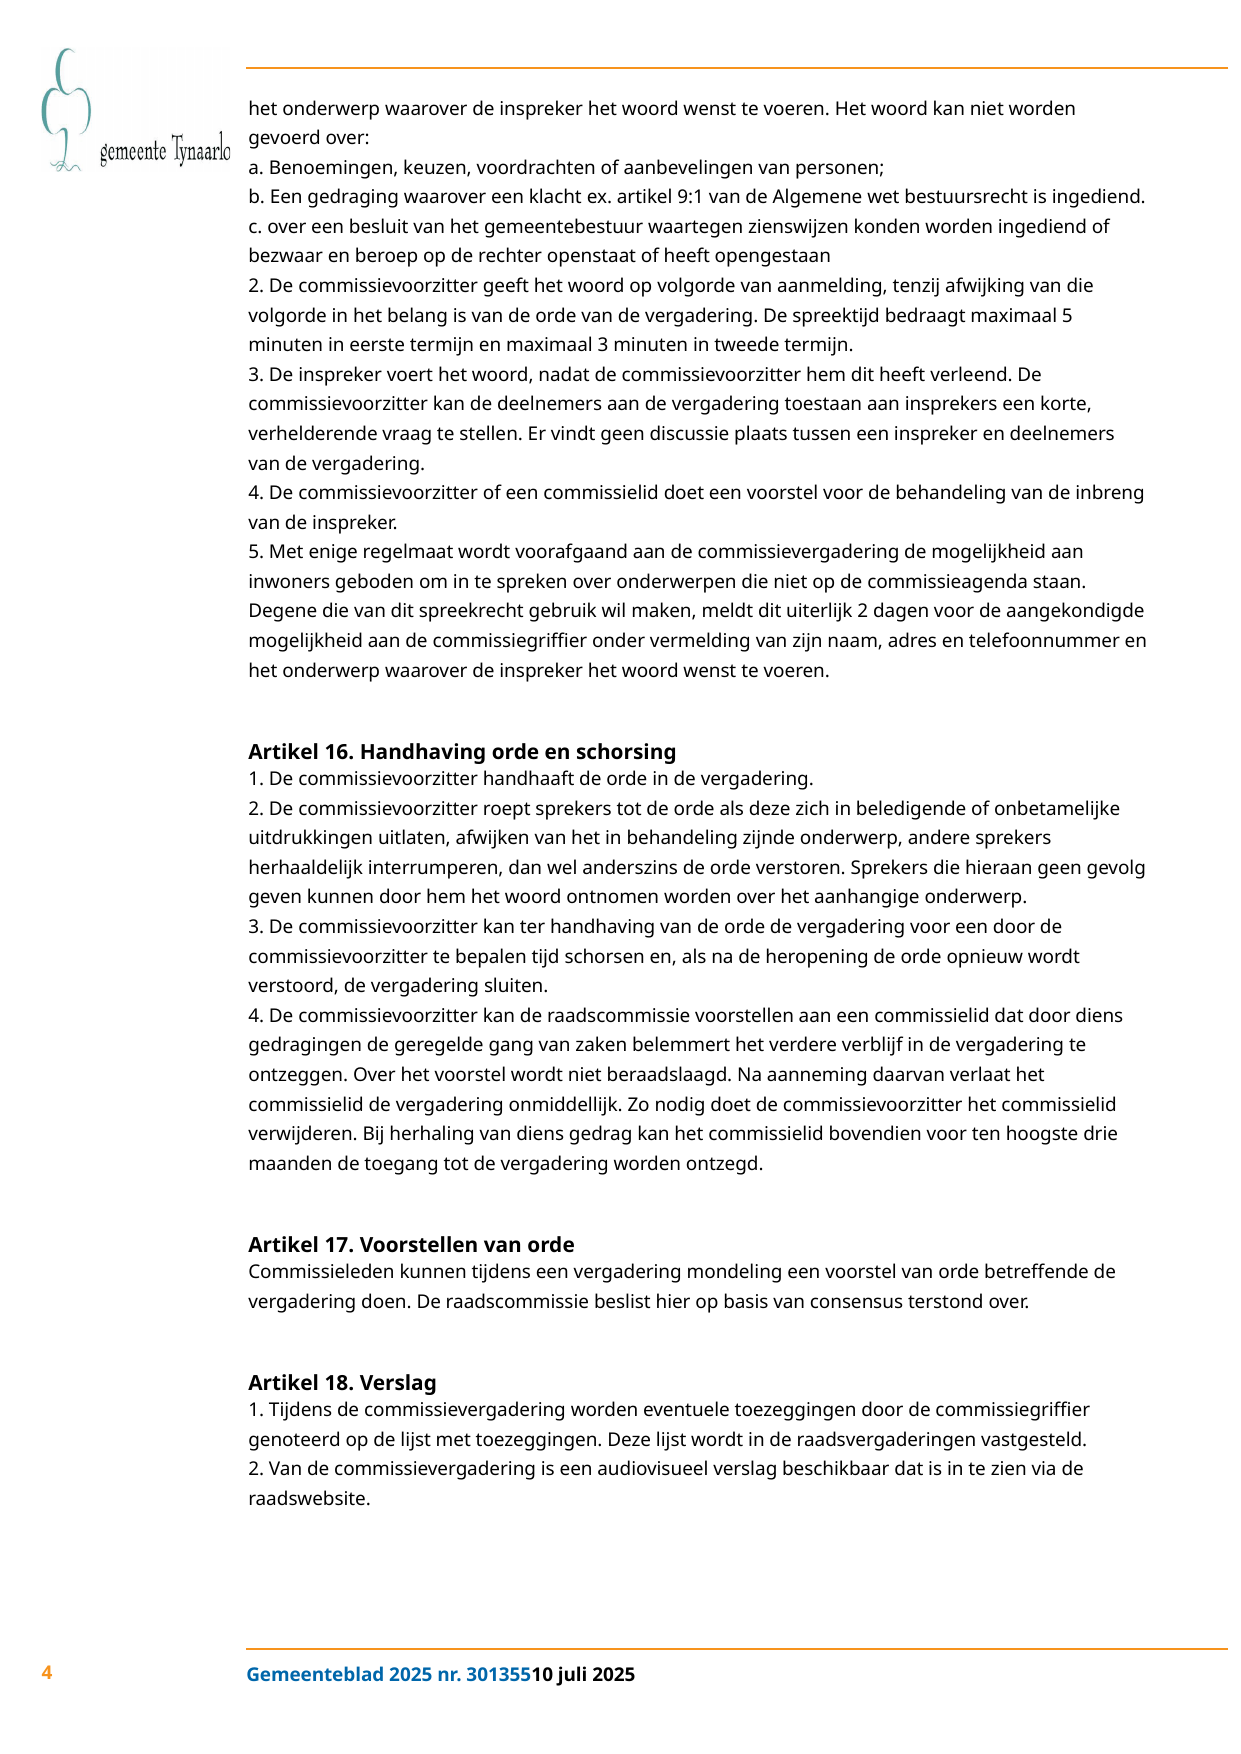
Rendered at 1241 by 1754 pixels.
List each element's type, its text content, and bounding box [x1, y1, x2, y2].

text 4. De commissievoorzitter of een commissielid doet een voorstel voor de behandeling van de inbreng van de inspreker. [248, 479, 1152, 535]
text Artikel 18. Verslag [248, 1368, 1152, 1396]
text c. over een besluit van het gemeentebestuur waartegen zienswijzen konden worden ingediend of bezwaar en beroep op de rechter openstaat of heeft opengestaan [248, 213, 1152, 268]
text b. Een gedraging waarover een klacht ex. artikel 9:1 van de Algemene wet bestuursrecht is ingediend. [248, 183, 1152, 209]
text a. Benoemingen, keuzen, voordrachten of aanbevelingen van personen; [248, 154, 1152, 180]
text het onderwerp waarover de inspreker het woord wenst te voeren. Het woord kan niet worden gevoerd over: [248, 95, 1152, 150]
text Commissieleden kunnen tijdens een vergadering mondeling een voorstel van orde betreffende de vergadering doen. De raadscommissie beslist hier op basis van consensus terstond over. [248, 1258, 1152, 1314]
text Artikel 16. Handhaving orde en schorsing [248, 737, 1152, 765]
text 2. Van de commissievergadering is een audiovisueel verslag beschikbaar dat is in te zien via de raadswebsite. [248, 1456, 1152, 1511]
text 2. De commissievoorzitter roept sprekers tot de orde als deze zich in beledigende of onbetamelijke uitdrukkingen uitlaten, afwijken van het in behandeling zijnde onderwerp, andere sprekers herhaaldelijk interrumperen, dan wel anderszins de orde verstoren. Sprekers die hieraan geen gevolg geven kunnen door hem het woord ontnomen worden over het aanhangige onderwerp. [248, 795, 1152, 909]
text 1. Tijdens de commissievergadering worden eventuele toezeggingen door de commissiegriffier genoteerd op de lijst met toezeggingen. Deze lijst wordt in de raadsvergaderingen vastgesteld. [248, 1396, 1152, 1452]
text 1. De commissievoorzitter handhaaft de orde in de vergadering. [248, 765, 1152, 791]
text 3. De commissievoorzitter kan ter handhaving van de orde de vergadering voor een door de commissievoorzitter te bepalen tijd schorsen en, als na de heropening de orde opnieuw wordt verstoord, de vergadering sluiten. [248, 913, 1152, 998]
text 5. Met enige regelmaat wordt voorafgaand aan de commissievergadering de mogelijkheid aan inwoners geboden om in te spreken over onderwerpen die niet op de commissieagenda staan. Degene die van dit spreekrecht gebruik wil maken, meldt dit uiterlijk 2 dagen voor de aangekondigde mogelijkheid aan de commissiegriffier onder vermelding van zijn naam, adres en telefoonnummer en het onderwerp waarover de inspreker het woord wenst te voeren. [248, 538, 1152, 683]
text 2. De commissievoorzitter geeft het woord op volgorde van aanmelding, tenzij afwijking van die volgorde in het belang is van de orde van de vergadering. De spreektijd bedraagt maximaal 5 minuten in eerste termijn en maximaal 3 minuten in tweede termijn. [248, 272, 1152, 357]
text 3. De inspreker voert het woord, nadat de commissievoorzitter hem dit heeft verleend. De commissievoorzitter kan de deelnemers aan de vergadering toestaan aan insprekers een korte, verhelderende vraag te stellen. Er vindt geen discussie plaats tussen een inspreker en deelnemers van de vergadering. [248, 361, 1152, 476]
text Artikel 17. Voorstellen van orde [248, 1230, 1152, 1258]
picture [41, 47, 231, 172]
text 4. De commissievoorzitter kan de raadscommissie voorstellen aan een commissielid dat door diens gedragingen de geregelde gang van zaken belemmert het verdere verblijf in de vergadering te ontzeggen. Over het voorstel wordt niet beraadslaagd. Na aanneming daarvan verlaat het commissielid de vergadering onmiddellijk. Zo nodig doet de commissievoorzitter het commissielid verwijderen. Bij herhaling van diens gedrag kan het commissielid bovendien voor ten hoogste drie maanden de toegang tot de vergadering worden ontzegd. [248, 1002, 1152, 1176]
